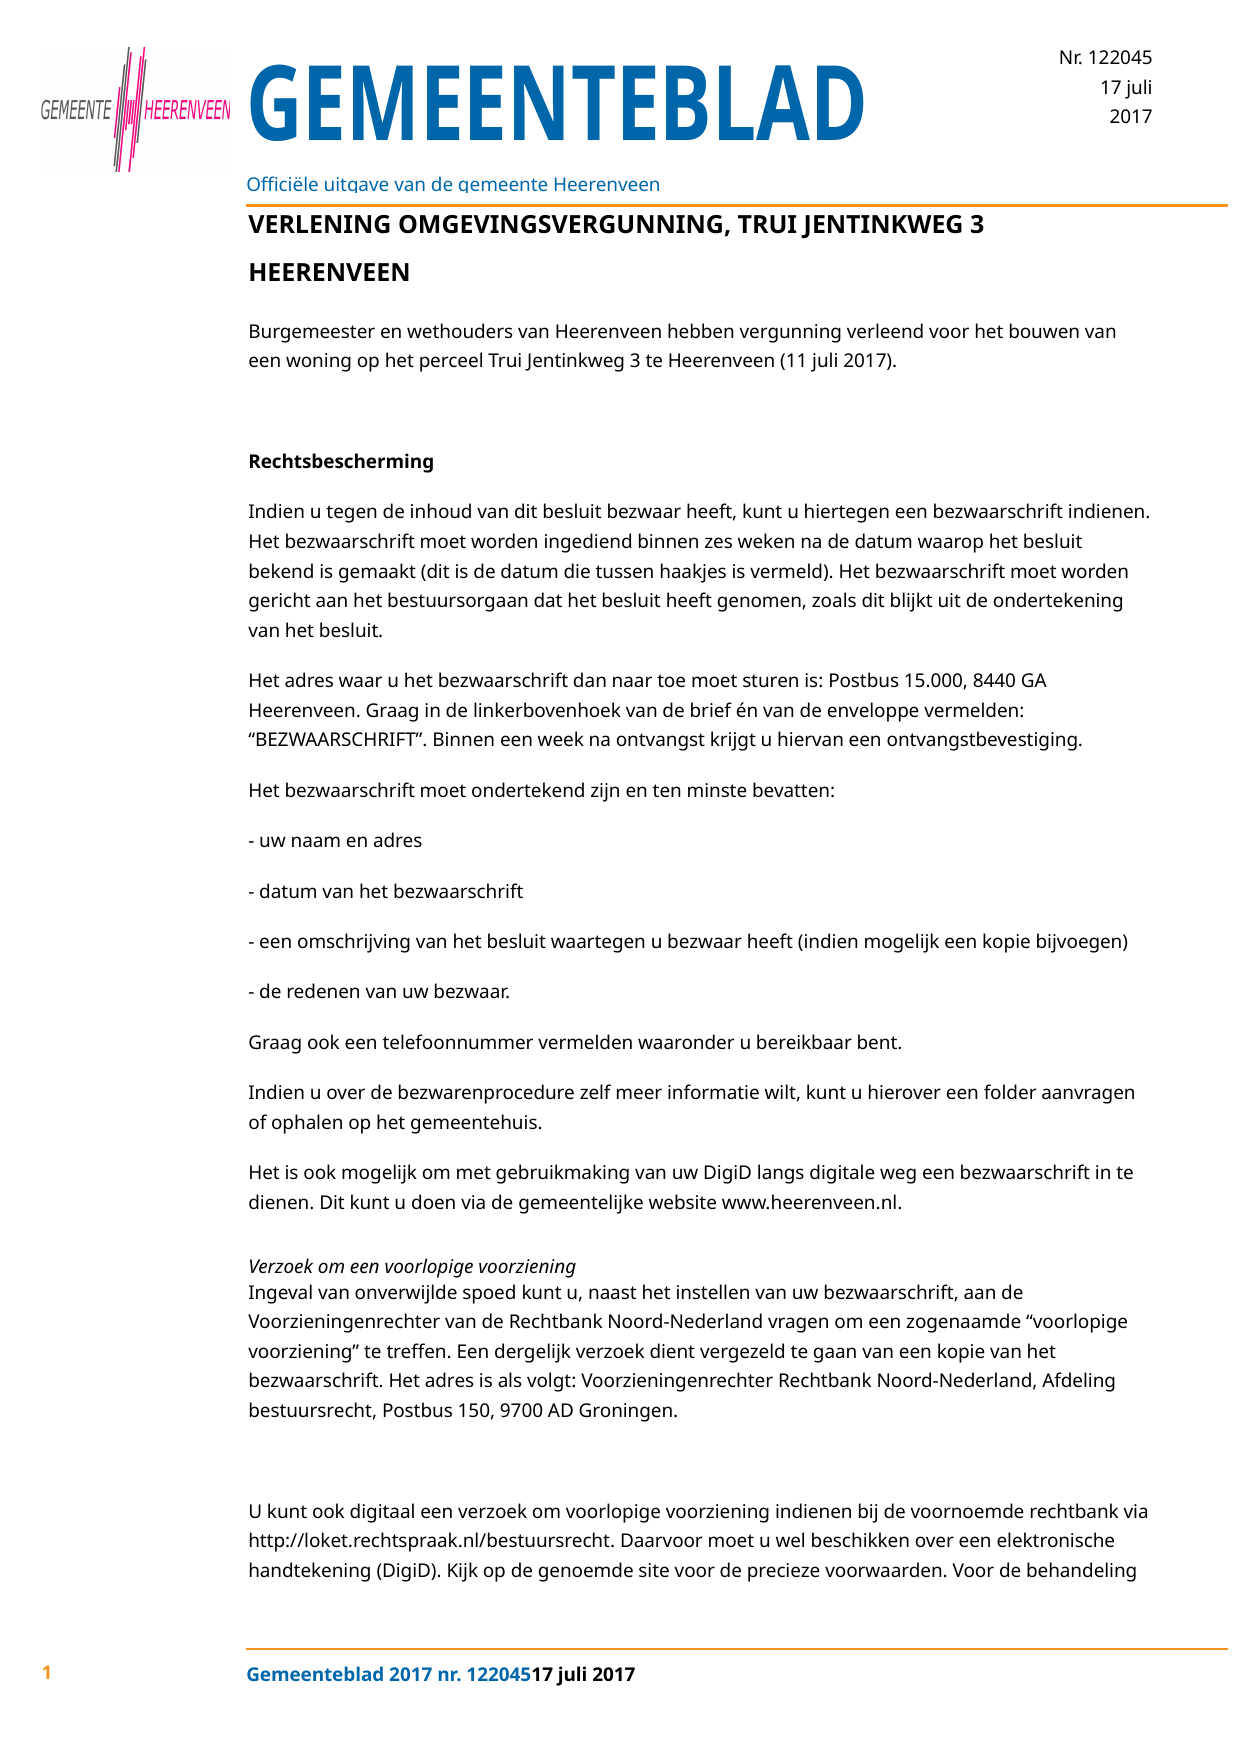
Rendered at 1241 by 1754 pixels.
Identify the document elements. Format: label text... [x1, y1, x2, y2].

text - een omschrijving van het besluit waartegen u bezwaar heeft (indien mogelijk een kopie bijvoegen) [248, 928, 1152, 954]
text Ingeval van onverwijlde spoed kunt u, naast het instellen van uw bezwaarschrift, aan de Voorzieningenrechter van de Rechtbank Noord-Nederland vragen om een zogenaamde “voorlopige voorziening” te treffen. Een dergelijk verzoek dient vergezeld te gaan van een kopie van het bezwaarschrift. Het adres is als volgt: Voorzieningenrechter Rechtbank Noord-Nederland, Afdeling bestuursrecht, Postbus 150, 9700 AD Groningen. [248, 1279, 1152, 1423]
text Burgemeester en wethouders van Heerenveen hebben vergunning verleend voor het bouwen van een woning op het perceel Trui Jentinkweg 3 te Heerenveen (11 juli 2017). [248, 318, 1152, 373]
text Het bezwaarschrift moet ondertekend zijn en ten minste bevatten: [248, 777, 1152, 803]
text Het adres waar u het bezwaarschrift dan naar toe moet sturen is: Postbus 15.000, 8440 GA Heerenveen. Graag in de linkerbovenhoek van de brief én van de enveloppe vermelden: “BEZWAARSCHRIFT”. Binnen een week na ontvangst krijgt u hiervan een ontvangstbevestiging. [248, 667, 1152, 752]
picture [41, 47, 231, 172]
text Het is ook mogelijk om met gebruikmaking van uw DigiD langs digitale weg een bezwaarschrift in te dienen. Dit kunt u doen via de gemeentelijke website www.heerenveen.nl. [248, 1159, 1152, 1215]
text Graag ook een telefoonnummer vermelden waaronder u bereikbaar bent. [248, 1029, 1152, 1055]
text Indien u over de bezwarenprocedure zelf meer informatie wilt, kunt u hierover een folder aanvragen of ophalen op het gemeentehuis. [248, 1079, 1152, 1135]
text Rechtsbescherming [248, 448, 1152, 474]
text - datum van het bezwaarschrift [248, 878, 1152, 904]
text - uw naam en adres [248, 827, 1152, 853]
text Verzoek om een voorlopige voorziening [248, 1253, 1152, 1279]
text Indien u tegen de inhoud van dit besluit bezwaar heeft, kunt u hiertegen een bezwaarschrift indienen. Het bezwaarschrift moet worden ingediend binnen zes weken na de datum waarop het besluit bekend is gemaakt (dit is de datum die tussen haakjes is vermeld). Het bezwaarschrift moet worden gericht aan het bestuursorgaan dat het besluit heeft genomen, zoals dit blijkt uit de ondertekening van het besluit. [248, 499, 1152, 643]
text U kunt ook digitaal een verzoek om voorlopige voorziening indienen bij de voornoemde rechtbank via http://loket.rechtspraak.nl/bestuursrecht. Daarvoor moet u wel beschikken over een elektronische handtekening (DigiD). Kijk op de genoemde site voor de precieze voorwaarden. Voor de behandeling [248, 1498, 1152, 1583]
text - de redenen van uw bezwaar. [248, 979, 1152, 1004]
text VERLENING OMGEVINGSVERGUNNING, TRUI JENTINKWEG 3 HEERENVEEN [248, 207, 1152, 288]
